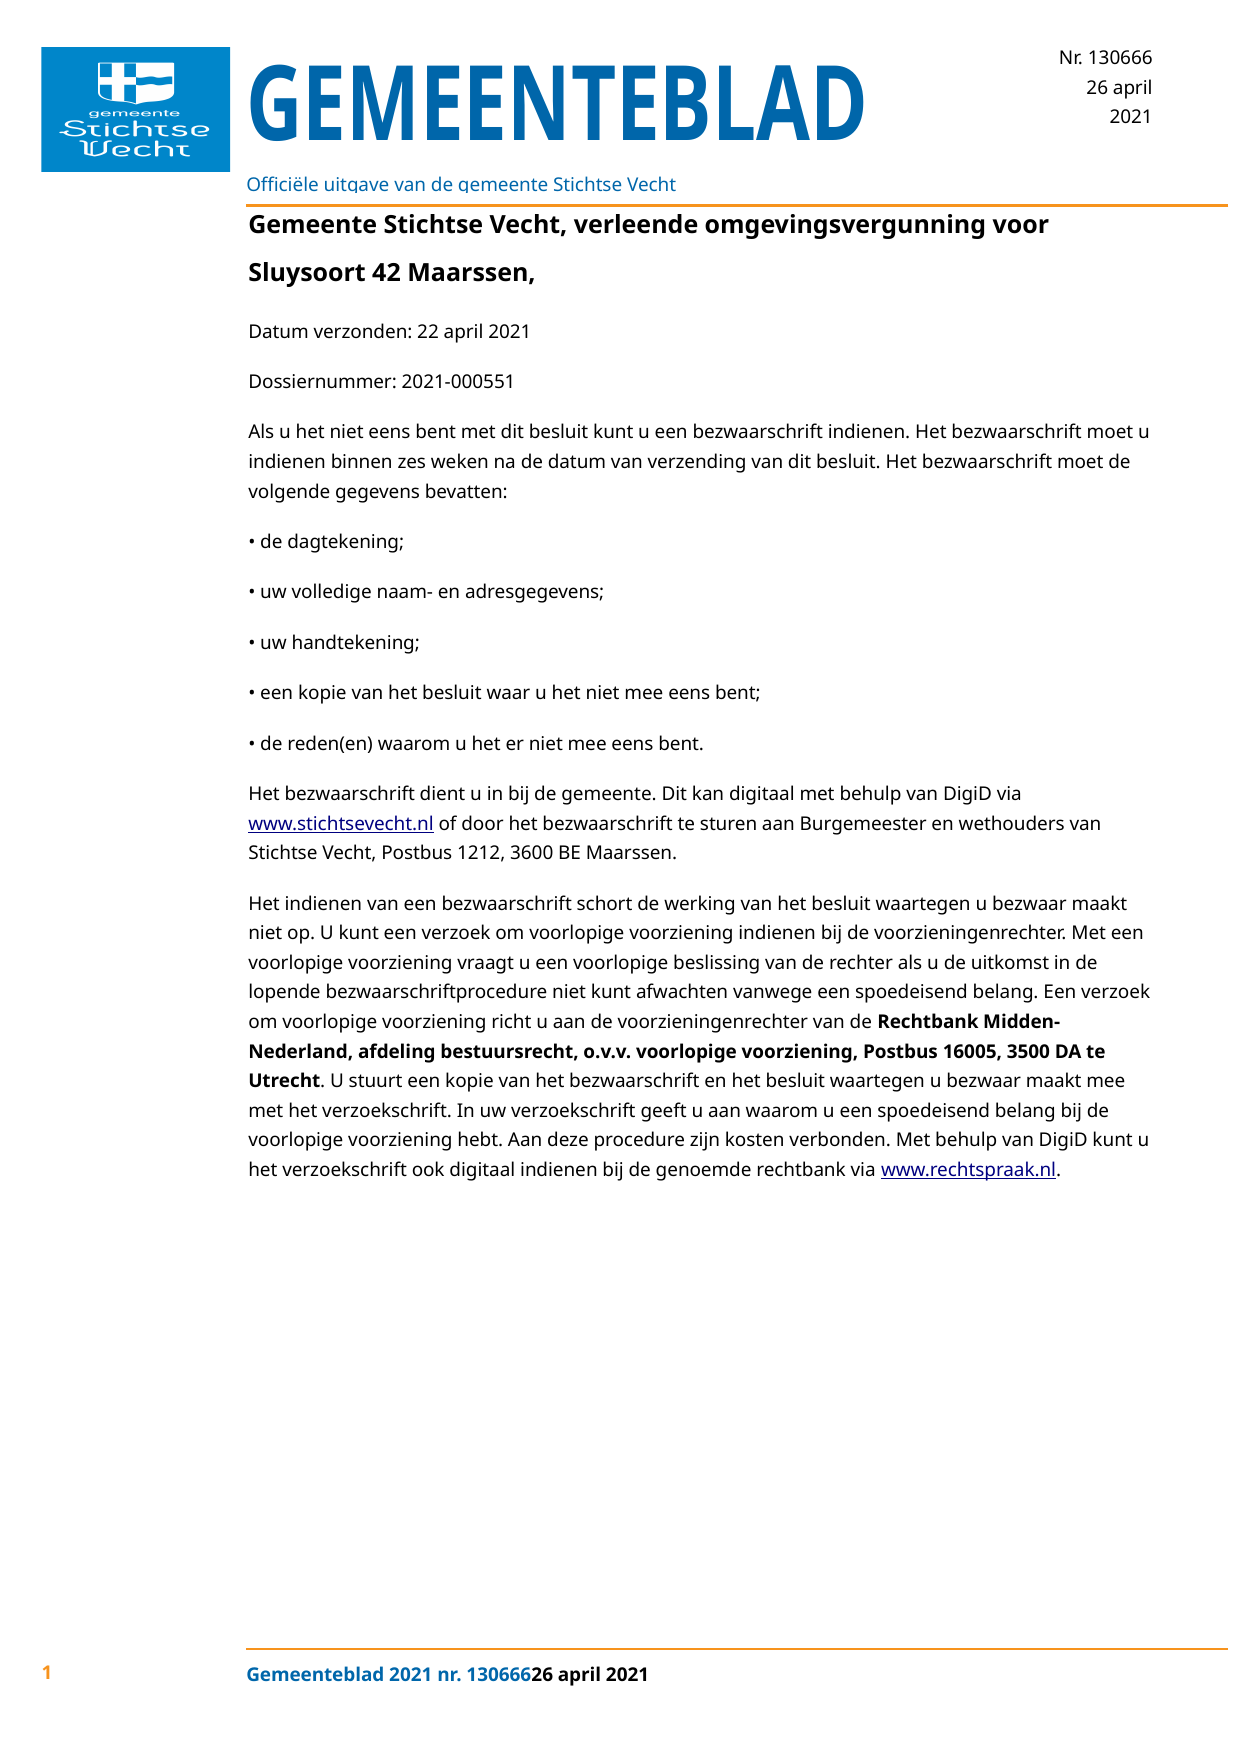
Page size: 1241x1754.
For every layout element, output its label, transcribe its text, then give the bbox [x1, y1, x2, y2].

picture [99, 63, 135, 101]
text Als u het niet eens bent met dit besluit kunt u een bezwaarschrift indienen. Het bezwaarschrift moet u indienen binnen zes weken na de datum van verzending van dit besluit. Het bezwaarschrift moet de volgende gegevens bevatten: [248, 419, 1152, 504]
picture [137, 63, 174, 103]
text Gemeente Stichtse Vecht, verleende omgevingsvergunning voor Sluysoort 42 Maarssen, [248, 207, 1152, 288]
text • uw handtekening; [248, 629, 1152, 655]
text Datum verzonden: 22 april 2021 [248, 318, 1152, 344]
text Het indienen van een bezwaarschrift schort de werking van het besluit waartegen u bezwaar maakt niet op. U kunt een verzoek om voorlopige voorziening indienen bij de voorzieningenrechter. Met een voorlopige voorziening vraagt u een voorlopige beslissing van de rechter als u de uitkomst in de lopende bezwaarschriftprocedure niet kunt afwachten vanwege een spoedeisend belang. Een verzoek om voorlopige voorziening richt u aan de voorzieningenrechter van de Rechtbank Midden-Nederland, afdeling bestuursrecht, o.v.v. voorlopige voorziening, Postbus 16005, 3500 DA te Utrecht. U stuurt een kopie van het bezwaarschrift en het besluit waartegen u bezwaar maakt mee met het verzoekschrift. In uw verzoekschrift geeft u aan waarom u een spoedeisend belang bij de voorlopige voorziening hebt. Aan deze procedure zijn kosten verbonden. Met behulp van DigiD kunt u het verzoekschrift ook digitaal indienen bij de genoemde rechtbank via www.rechtspraak.nl. [248, 890, 1152, 1182]
text • een kopie van het besluit waar u het niet mee eens bent; [248, 679, 1152, 705]
text • uw volledige naam- en adresgegevens; [248, 579, 1152, 604]
text • de dagtekening; [248, 528, 1152, 554]
text • de reden(en) waarom u het er niet mee eens bent. [248, 730, 1152, 756]
text Het bezwaarschrift dient u in bij de gemeente. Dit kan digitaal met behulp van DigiD via www.stichtsevecht.nl of door het bezwaarschrift te sturen aan Burgemeester en wethouders van Stichtse Vecht, Postbus 1212, 3600 BE Maarssen. [248, 780, 1152, 865]
text Dossiernummer: 2021-000551 [248, 368, 1152, 394]
